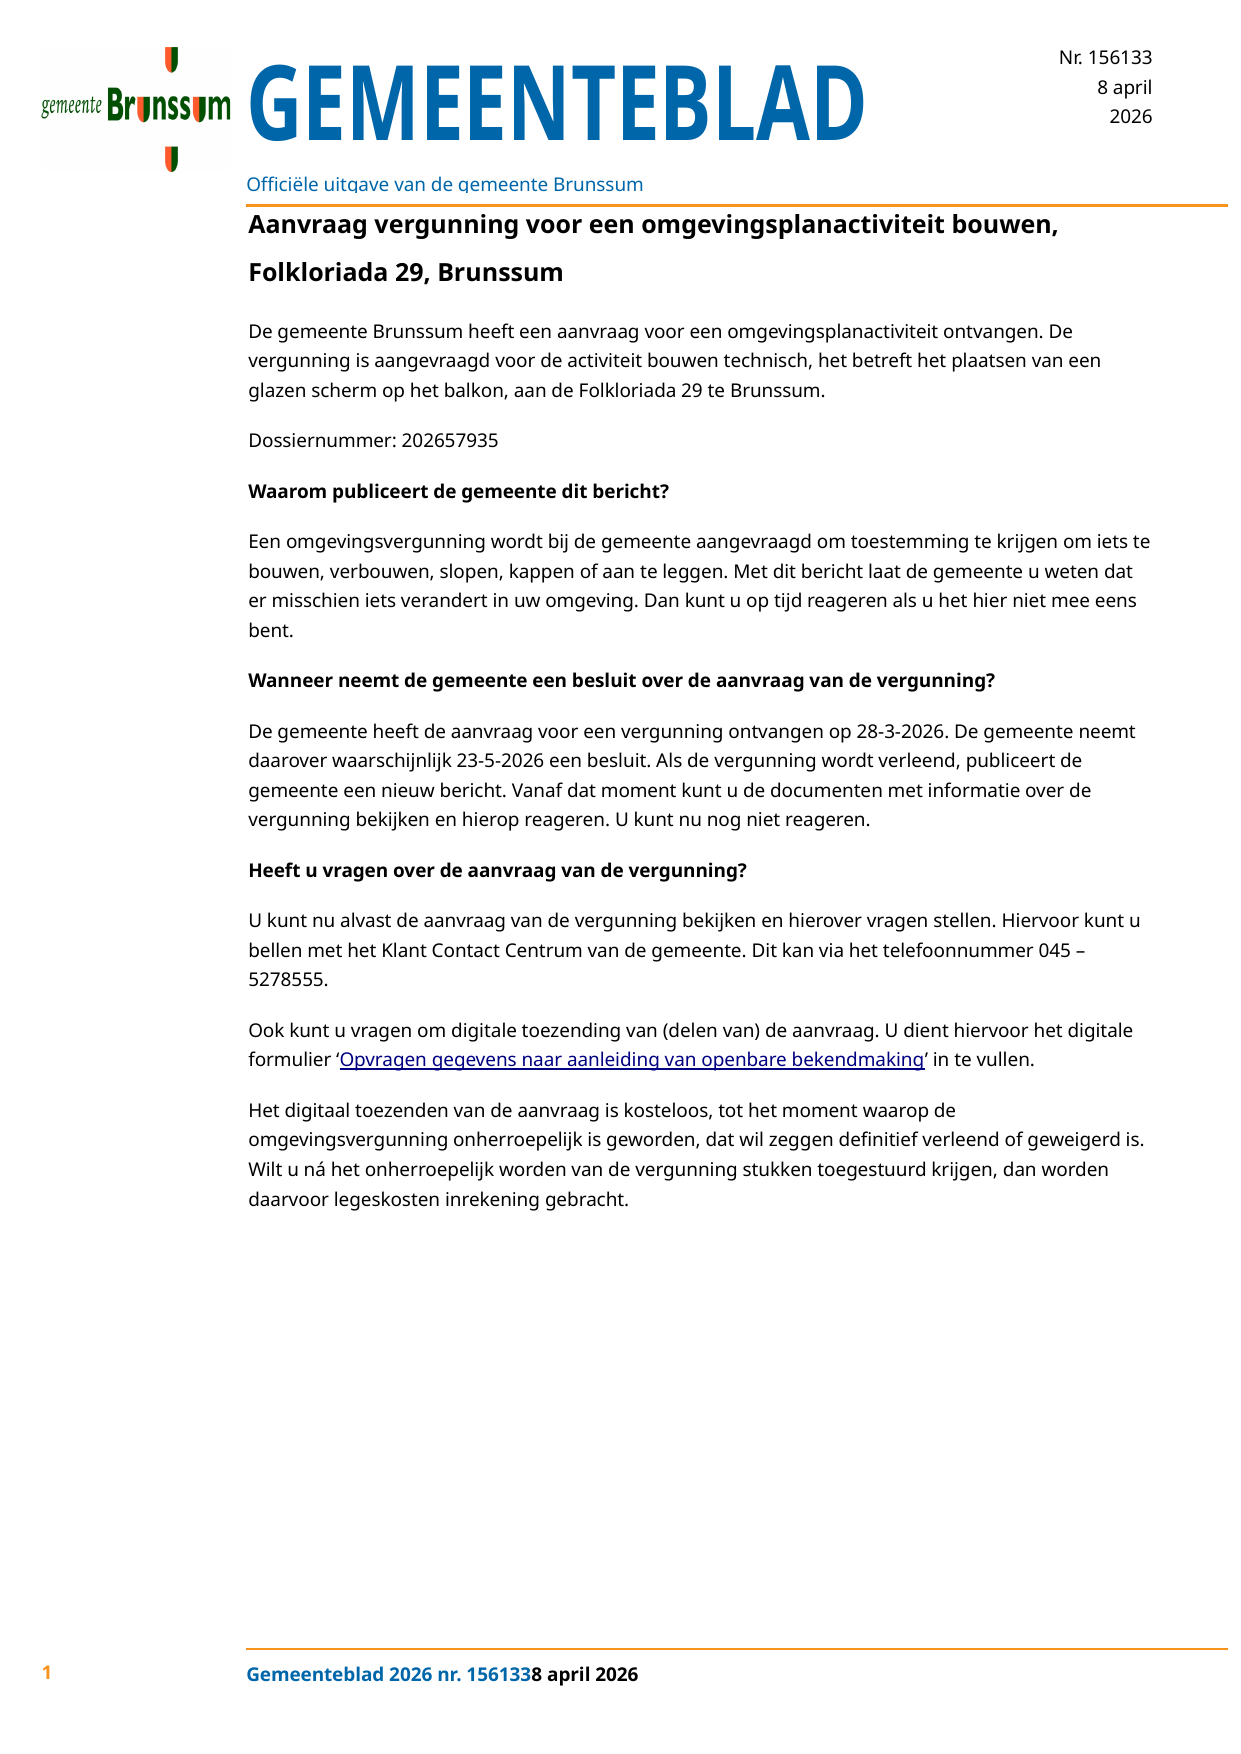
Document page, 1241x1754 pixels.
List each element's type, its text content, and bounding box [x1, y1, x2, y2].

text Aanvraag vergunning voor een omgevingsplanactiviteit bouwen, Folkloriada 29, Brunssum [248, 207, 1152, 288]
text Waarom publiceert de gemeente dit bericht? [248, 478, 1152, 504]
text Wanneer neemt de gemeente een besluit over de aanvraag van de vergunning? [248, 667, 1152, 693]
text Ook kunt u vragen om digitale toezending van (delen van) de aanvraag. U dient hiervoor het digitale formulier ‘Opvragen gegevens naar aanleiding van openbare bekendmaking’ in te vullen. [248, 1017, 1152, 1072]
text Heeft u vragen over de aanvraag van de vergunning? [248, 857, 1152, 883]
text Dossiernummer: 202657935 [248, 427, 1152, 453]
text Het digitaal toezenden van de aanvraag is kosteloos, tot het moment waarop de omgevingsvergunning onherroepelijk is geworden, dat wil zeggen definitief verleend of geweigerd is. Wilt u ná het onherroepelijk worden van de vergunning stukken toegestuurd krijgen, dan worden daarvoor legeskosten inrekening gebracht. [248, 1097, 1152, 1212]
text Een omgevingsvergunning wordt bij de gemeente aangevraagd om toestemming te krijgen om iets te bouwen, verbouwen, slopen, kappen of aan te leggen. Met dit bericht laat de gemeente u weten dat er misschien iets verandert in uw omgeving. Dan kunt u op tijd reageren als u het hier niet mee eens bent. [248, 528, 1152, 643]
text De gemeente Brunssum heeft een aanvraag voor een omgevingsplanactiviteit ontvangen. De vergunning is aangevraagd voor de activiteit bouwen technisch, het betreft het plaatsen van een glazen scherm op het balkon, aan de Folkloriada 29 te Brunssum. [248, 318, 1152, 403]
picture [41, 47, 231, 172]
text De gemeente heeft de aanvraag voor een vergunning ontvangen op 28-3-2026. De gemeente neemt daarover waarschijnlijk 23-5-2026 een besluit. Als de vergunning wordt verleend, publiceert de gemeente een nieuw bericht. Vanaf dat moment kunt u de documenten met informatie over de vergunning bekijken en hierop reageren. U kunt nu nog niet reageren. [248, 718, 1152, 832]
text U kunt nu alvast de aanvraag van de vergunning bekijken en hierover vragen stellen. Hiervoor kunt u bellen met het Klant Contact Centrum van de gemeente. Dit kan via het telefoonnummer 045 – 5278555. [248, 907, 1152, 992]
